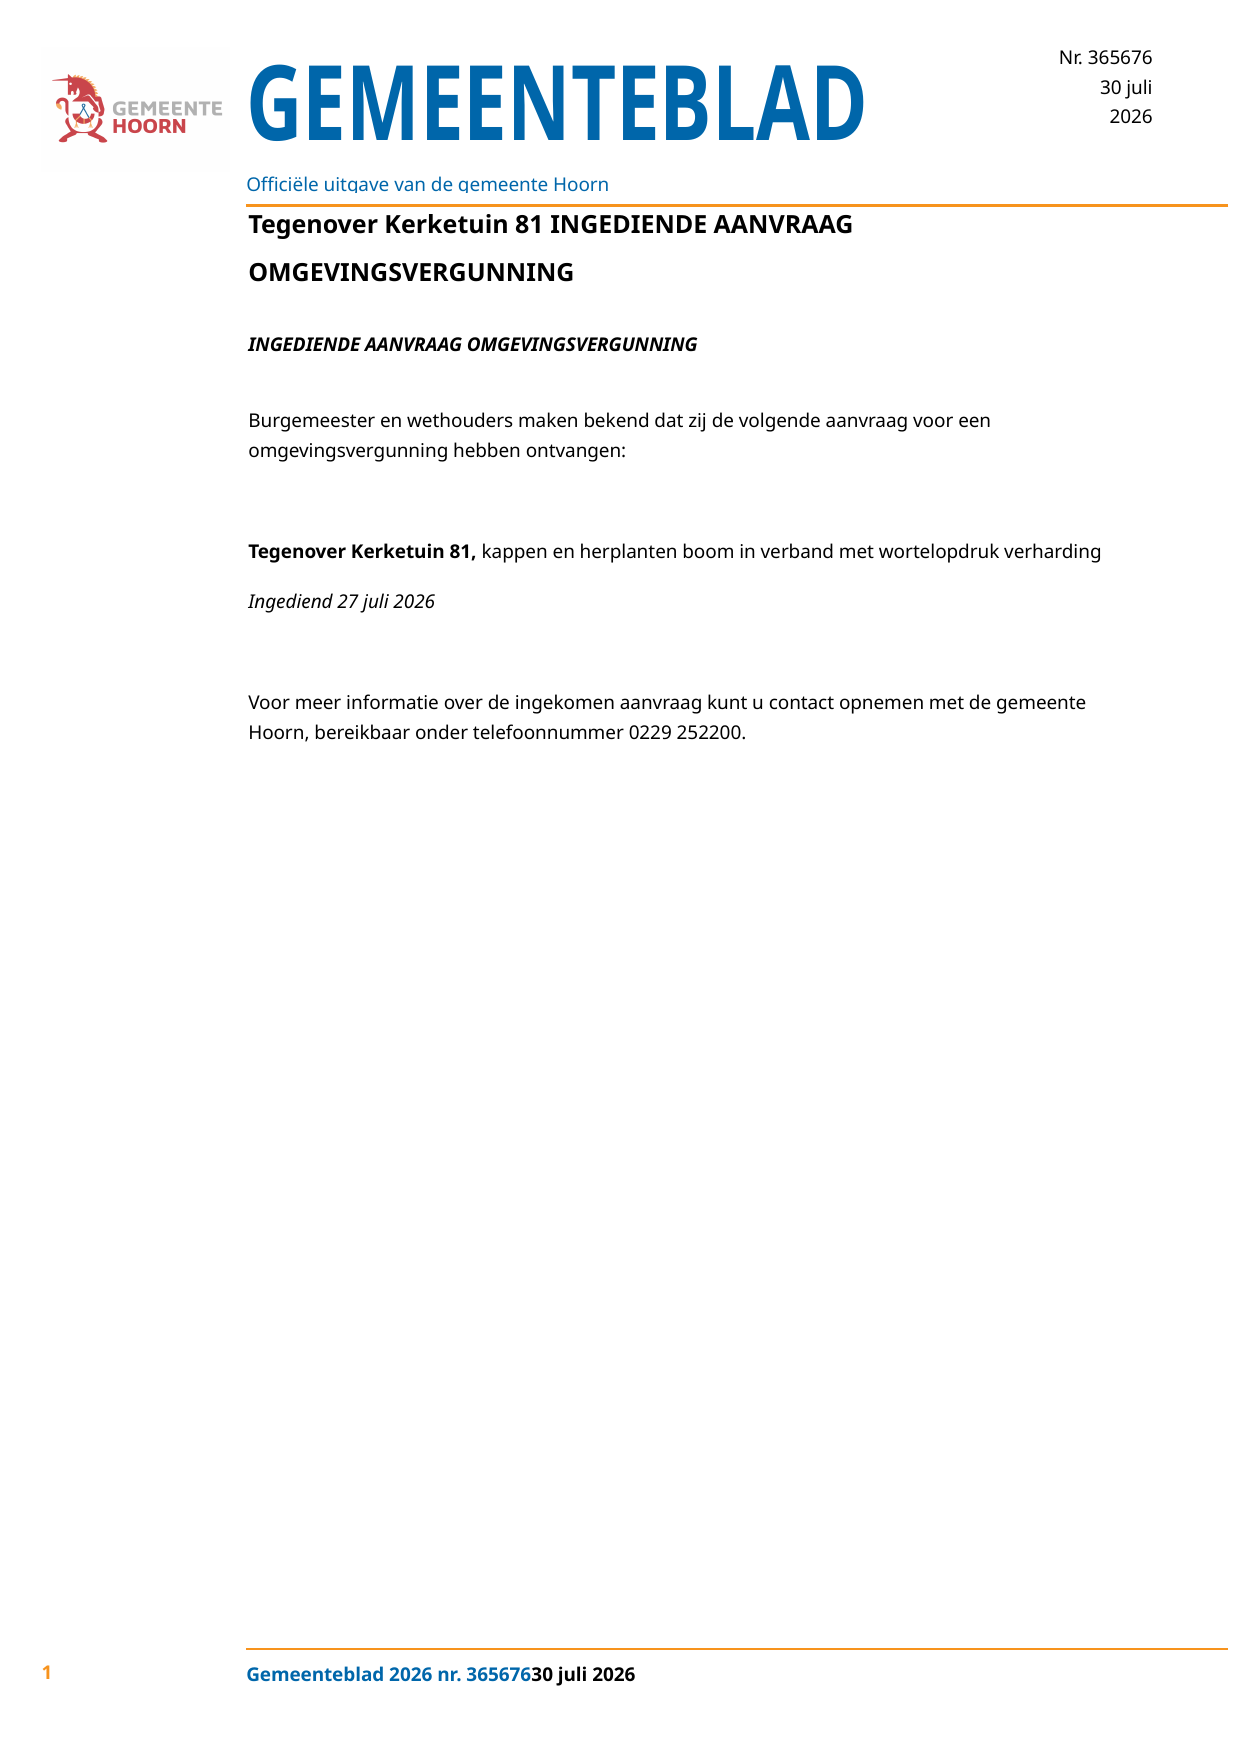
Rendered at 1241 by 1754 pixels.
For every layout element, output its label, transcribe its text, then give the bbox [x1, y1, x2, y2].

text Burgemeester en wethouders maken bekend dat zij de volgende aanvraag voor een omgevingsvergunning hebben ontvangen: [248, 408, 1152, 463]
text Tegenover Kerketuin 81 INGEDIENDE AANVRAAG OMGEVINGSVERGUNNING [248, 207, 1152, 288]
text Ingediend 27 juli 2026 [248, 588, 1152, 614]
text INGEDIENDE AANVRAAG OMGEVINGSVERGUNNING [248, 331, 1152, 357]
text Tegenover Kerketuin 81, kappen en herplanten boom in verband met wortelopdruk verharding [248, 538, 1152, 564]
picture [41, 47, 231, 172]
text Voor meer informatie over de ingekomen aanvraag kunt u contact opnemen met de gemeente Hoorn, bereikbaar onder telefoonnummer 0229 252200. [248, 689, 1152, 744]
